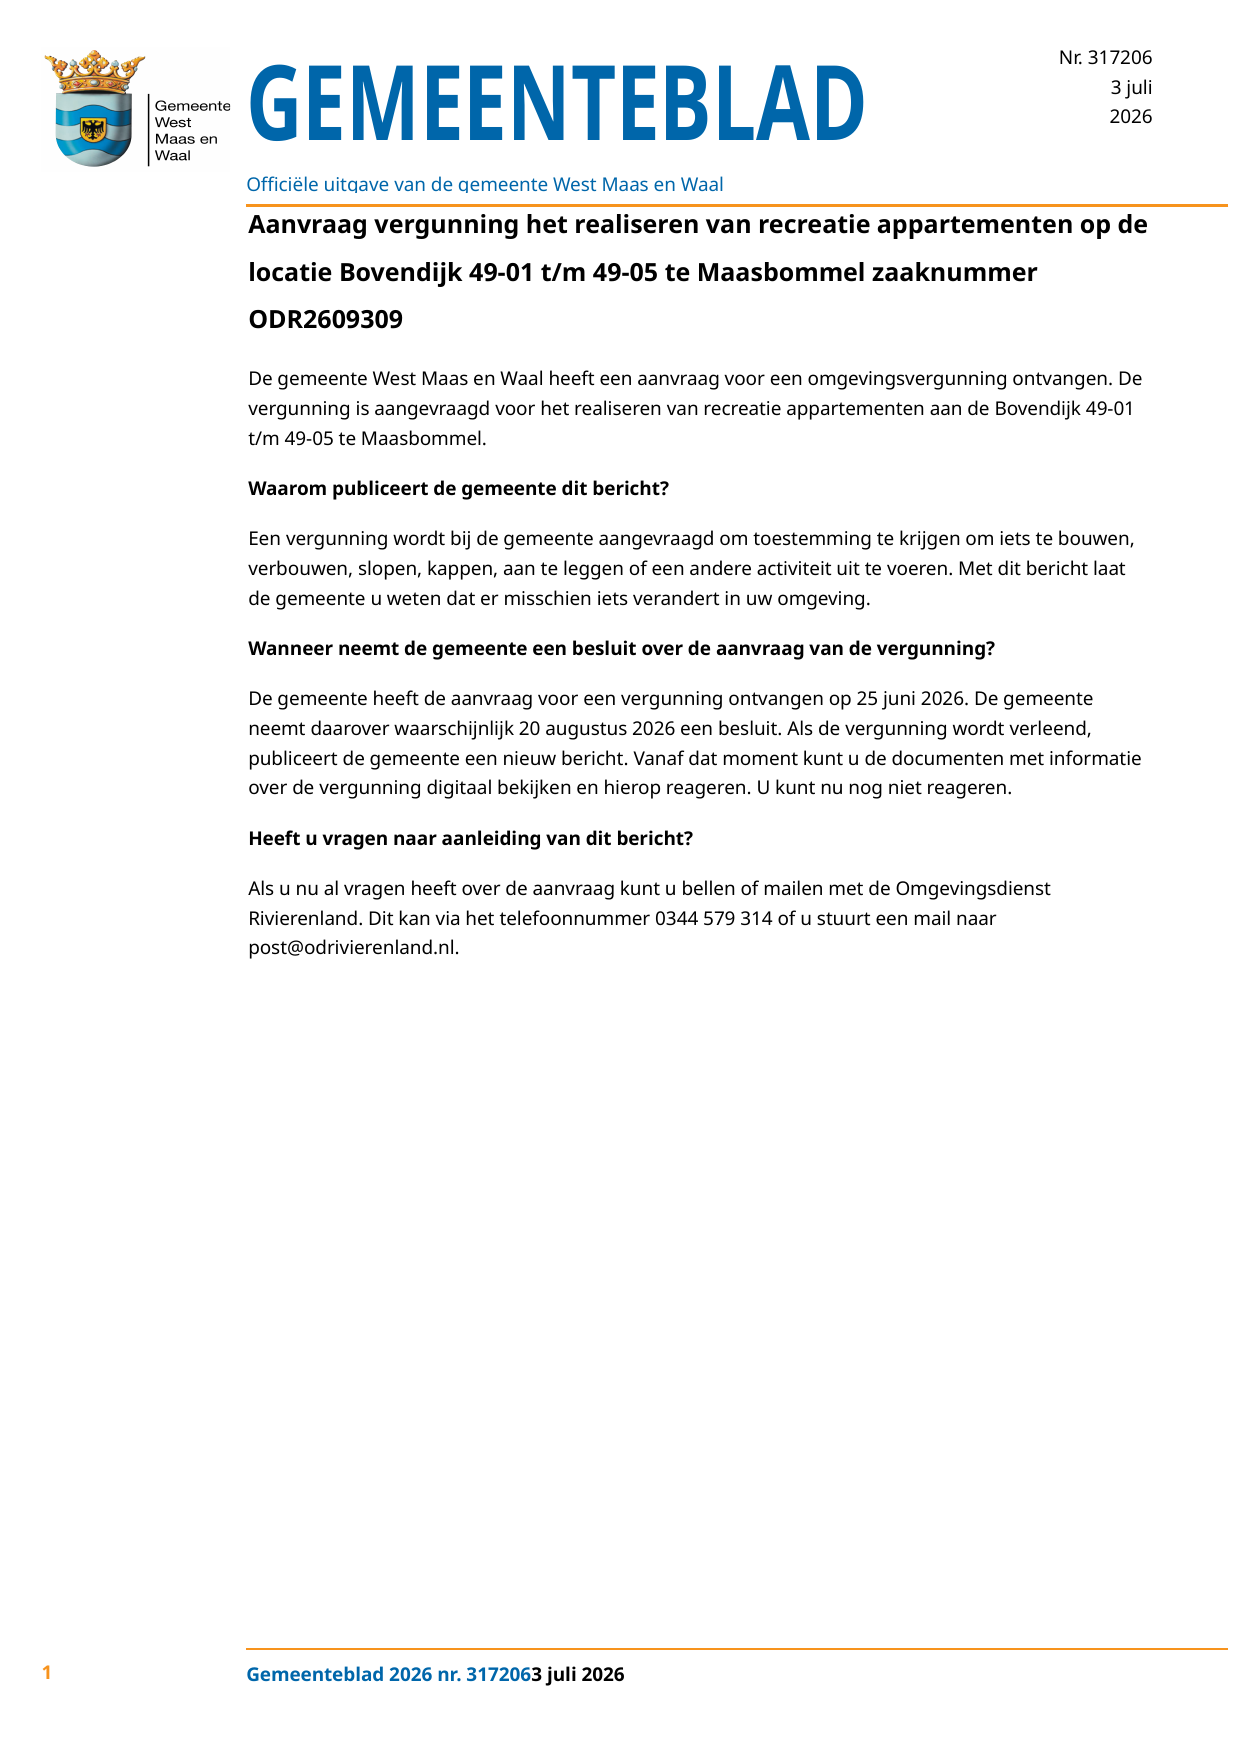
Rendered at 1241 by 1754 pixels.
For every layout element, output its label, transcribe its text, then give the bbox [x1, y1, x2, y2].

text Heeft u vragen naar aanleiding van dit bericht? [248, 825, 1152, 850]
text Een vergunning wordt bij de gemeente aangevraagd om toestemming te krijgen om iets te bouwen, verbouwen, slopen, kappen, aan te leggen of een andere activiteit uit te voeren. Met dit bericht laat de gemeente u weten dat er misschien iets verandert in uw omgeving. [248, 526, 1152, 610]
text Waarom publiceert de gemeente dit bericht? [248, 475, 1152, 501]
text Wanneer neemt de gemeente een besluit over de aanvraag van de vergunning? [248, 635, 1152, 661]
text Aanvraag vergunning het realiseren van recreatie appartementen op de locatie Bovendijk 49-01 t/m 49-05 te Maasbommel zaaknummer ODR2609309 [248, 207, 1152, 336]
picture [41, 47, 231, 172]
text De gemeente West Maas en Waal heeft een aanvraag voor een omgevingsvergunning ontvangen. De vergunning is aangevraagd voor het realiseren van recreatie appartementen aan de Bovendijk 49-01 t/m 49-05 te Maasbommel. [248, 366, 1152, 450]
text De gemeente heeft de aanvraag voor een vergunning ontvangen op 25 juni 2026. De gemeente neemt daarover waarschijnlijk 20 augustus 2026 een besluit. Als de vergunning wordt verleend, publiceert de gemeente een nieuw bericht. Vanaf dat moment kunt u de documenten met informatie over de vergunning digitaal bekijken en hierop reageren. U kunt nu nog niet reageren. [248, 686, 1152, 800]
text Als u nu al vragen heeft over de aanvraag kunt u bellen of mailen met de Omgevingsdienst Rivierenland. Dit kan via het telefoonnummer 0344 579 314 of u stuurt een mail naar post@odrivierenland.nl. [248, 875, 1152, 960]
